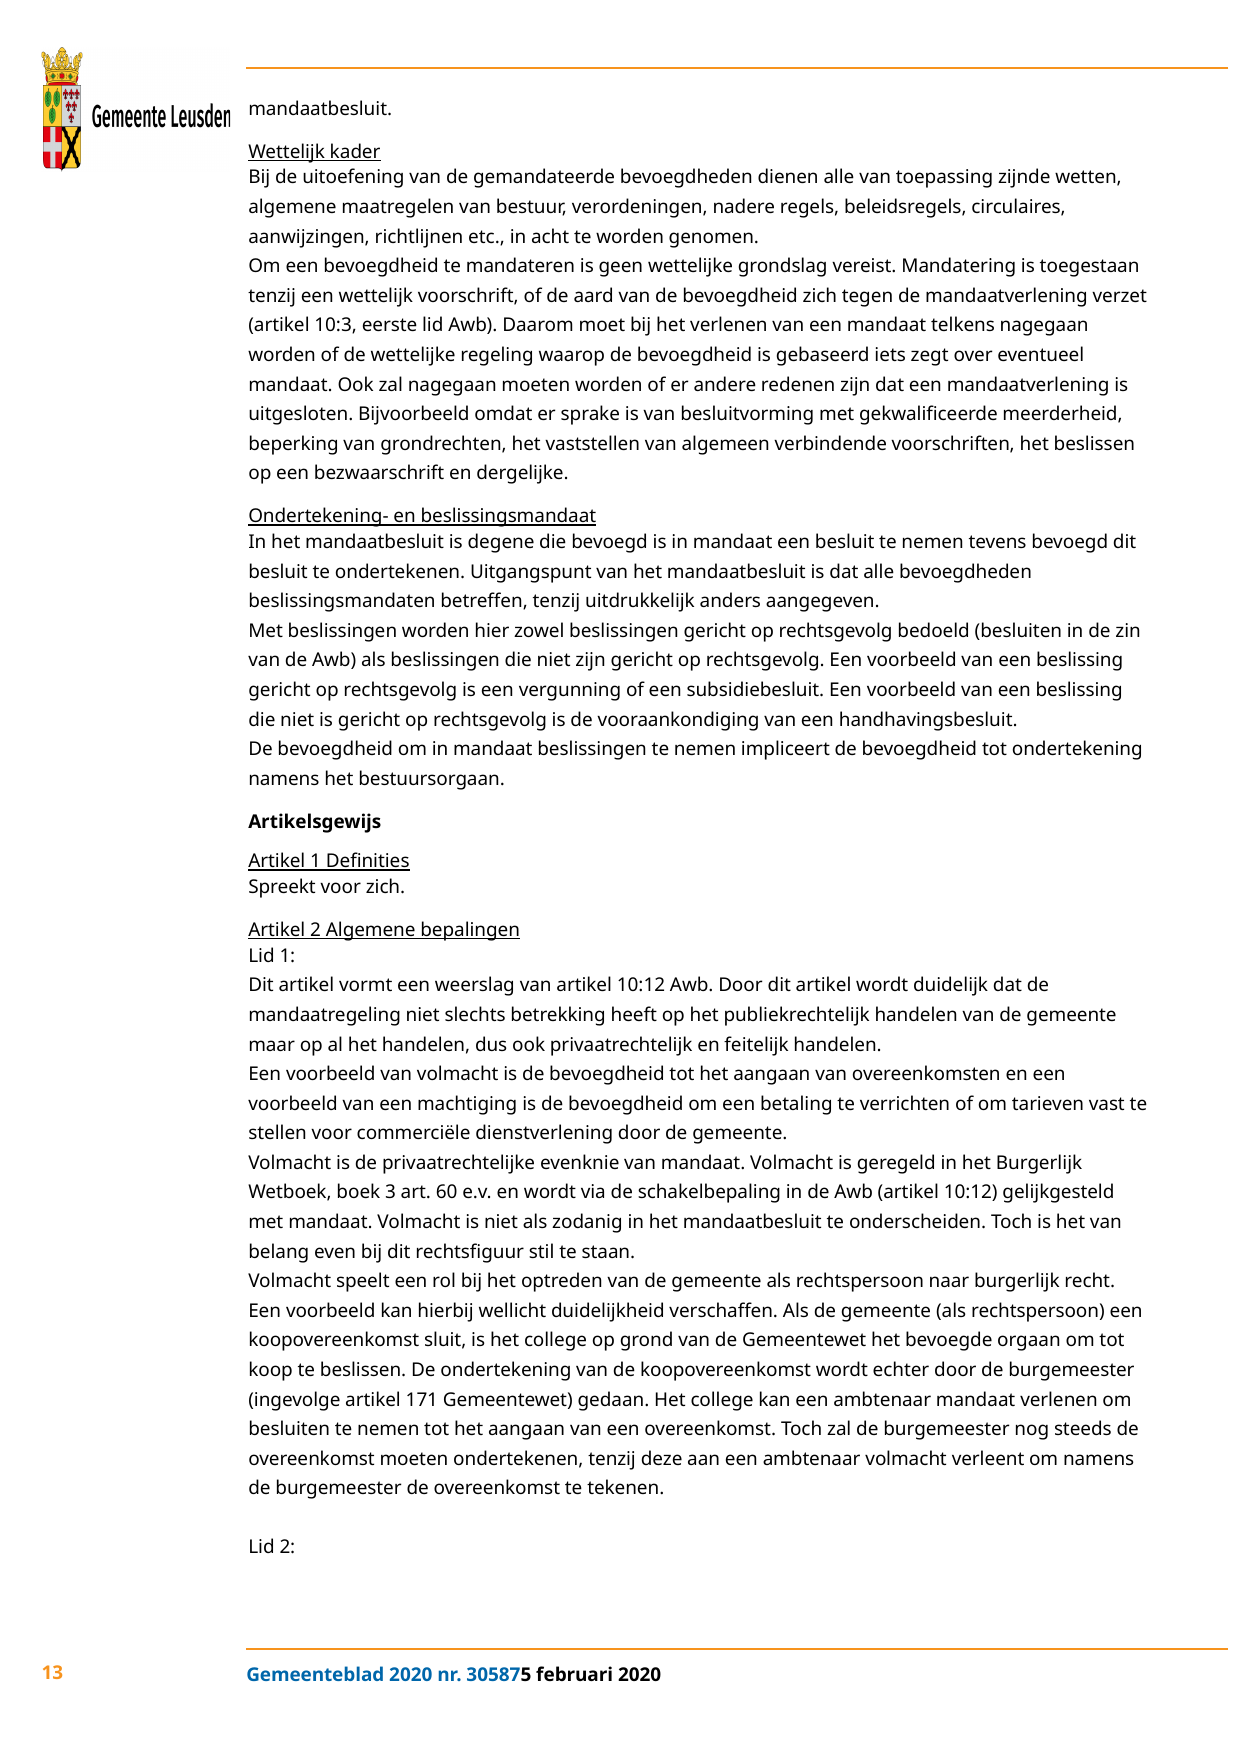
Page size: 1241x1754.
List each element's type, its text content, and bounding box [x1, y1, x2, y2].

text Bij de uitoefening van de gemandateerde bevoegdheden dienen alle van toepassing zijnde wetten, algemene maatregelen van bestuur, verordeningen, nadere regels, beleidsregels, circulaires, aanwijzingen, richtlijnen etc., in acht te worden genomen. [248, 164, 1152, 248]
text Om een bevoegdheid te mandateren is geen wettelijke grondslag vereist. Mandatering is toegestaan tenzij een wettelijk voorschrift, of de aard van de bevoegdheid zich tegen de mandaatverlening verzet (artikel 10:3, eerste lid Awb). Daarom moet bij het verlenen van een mandaat telkens nagegaan worden of de wettelijke regeling waarop de bevoegdheid is gebaseerd iets zegt over eventueel mandaat. Ook zal nagegaan moeten worden of er andere redenen zijn dat een mandaatverlening is uitgesloten. Bijvoorbeeld omdat er sprake is van besluitvorming met gekwalificeerde meerderheid, beperking van grondrechten, het vaststellen van algemeen verbindende voorschriften, het beslissen op een bezwaarschrift en dergelijke. [248, 252, 1152, 485]
text In het mandaatbesluit is degene die bevoegd is in mandaat een besluit te nemen tevens bevoegd dit besluit te ondertekenen. Uitgangspunt van het mandaatbesluit is dat alle bevoegdheden beslissingsmandaten betreffen, tenzij uitdrukkelijk anders aangegeven. [248, 528, 1152, 613]
text Met beslissingen worden hier zowel beslissingen gericht op rechtsgevolg bedoeld (besluiten in de zin van de Awb) als beslissingen die niet zijn gericht op rechtsgevolg. Een voorbeeld van een beslissing gericht op rechtsgevolg is een vergunning of een subsidiebesluit. Een voorbeeld van een beslissing die niet is gericht op rechtsgevolg is de vooraankondiging van een handhavingsbesluit. [248, 617, 1152, 732]
text Artikel 1 Definities [248, 847, 1152, 873]
text Volmacht speelt een rol bij het optreden van de gemeente als rechtspersoon naar burgerlijk recht. [248, 1267, 1152, 1293]
text Lid 1: [248, 942, 1152, 968]
text Een voorbeeld kan hierbij wellicht duidelijkheid verschaffen. Als de gemeente (als rechtspersoon) een koopovereenkomst sluit, is het college op grond van de Gemeentewet het bevoegde orgaan om tot koop te beslissen. De ondertekening van de koopovereenkomst wordt echter door de burgemeester (ingevolge artikel 171 Gemeentewet) gedaan. Het college kan een ambtenaar mandaat verlenen om besluiten te nemen tot het aangaan van een overeenkomst. Toch zal de burgemeester nog steeds de overeenkomst moeten ondertekenen, tenzij deze aan een ambtenaar volmacht verleent om namens de burgemeester de overeenkomst te tekenen. [248, 1297, 1152, 1500]
text mandaatbesluit. [248, 95, 1152, 121]
text Wettelijk kader [248, 138, 1152, 164]
text De bevoegdheid om in mandaat beslissingen te nemen impliceert de bevoegdheid tot ondertekening namens het bestuursorgaan. [248, 735, 1152, 791]
text Artikel 2 Algemene bepalingen [248, 916, 1152, 942]
text Ondertekening- en beslissingsmandaat [248, 503, 1152, 528]
text Volmacht is de privaatrechtelijke evenknie van mandaat. Volmacht is geregeld in het Burgerlijk Wetboek, boek 3 art. 60 e.v. en wordt via de schakelbepaling in de Awb (artikel 10:12) gelijkgesteld met mandaat. Volmacht is niet als zodanig in het mandaatbesluit te onderscheiden. Toch is het van belang even bij dit rechtsfiguur stil te staan. [248, 1149, 1152, 1263]
text Lid 2: [248, 1534, 1152, 1559]
text Spreekt voor zich. [248, 873, 1152, 899]
text Een voorbeeld van volmacht is de bevoegdheid tot het aangaan van overeenkomsten en een voorbeeld van een machtiging is de bevoegdheid om een betaling te verrichten of om tarieven vast te stellen voor commerciële dienstverlening door de gemeente. [248, 1060, 1152, 1145]
picture [41, 47, 231, 172]
text Dit artikel vormt een weerslag van artikel 10:12 Awb. Door dit artikel wordt duidelijk dat de mandaatregeling niet slechts betrekking heeft op het publiekrechtelijk handelen van de gemeente maar op al het handelen, dus ook privaatrechtelijk en feitelijk handelen. [248, 972, 1152, 1056]
text Artikelsgewijs [248, 808, 1152, 834]
